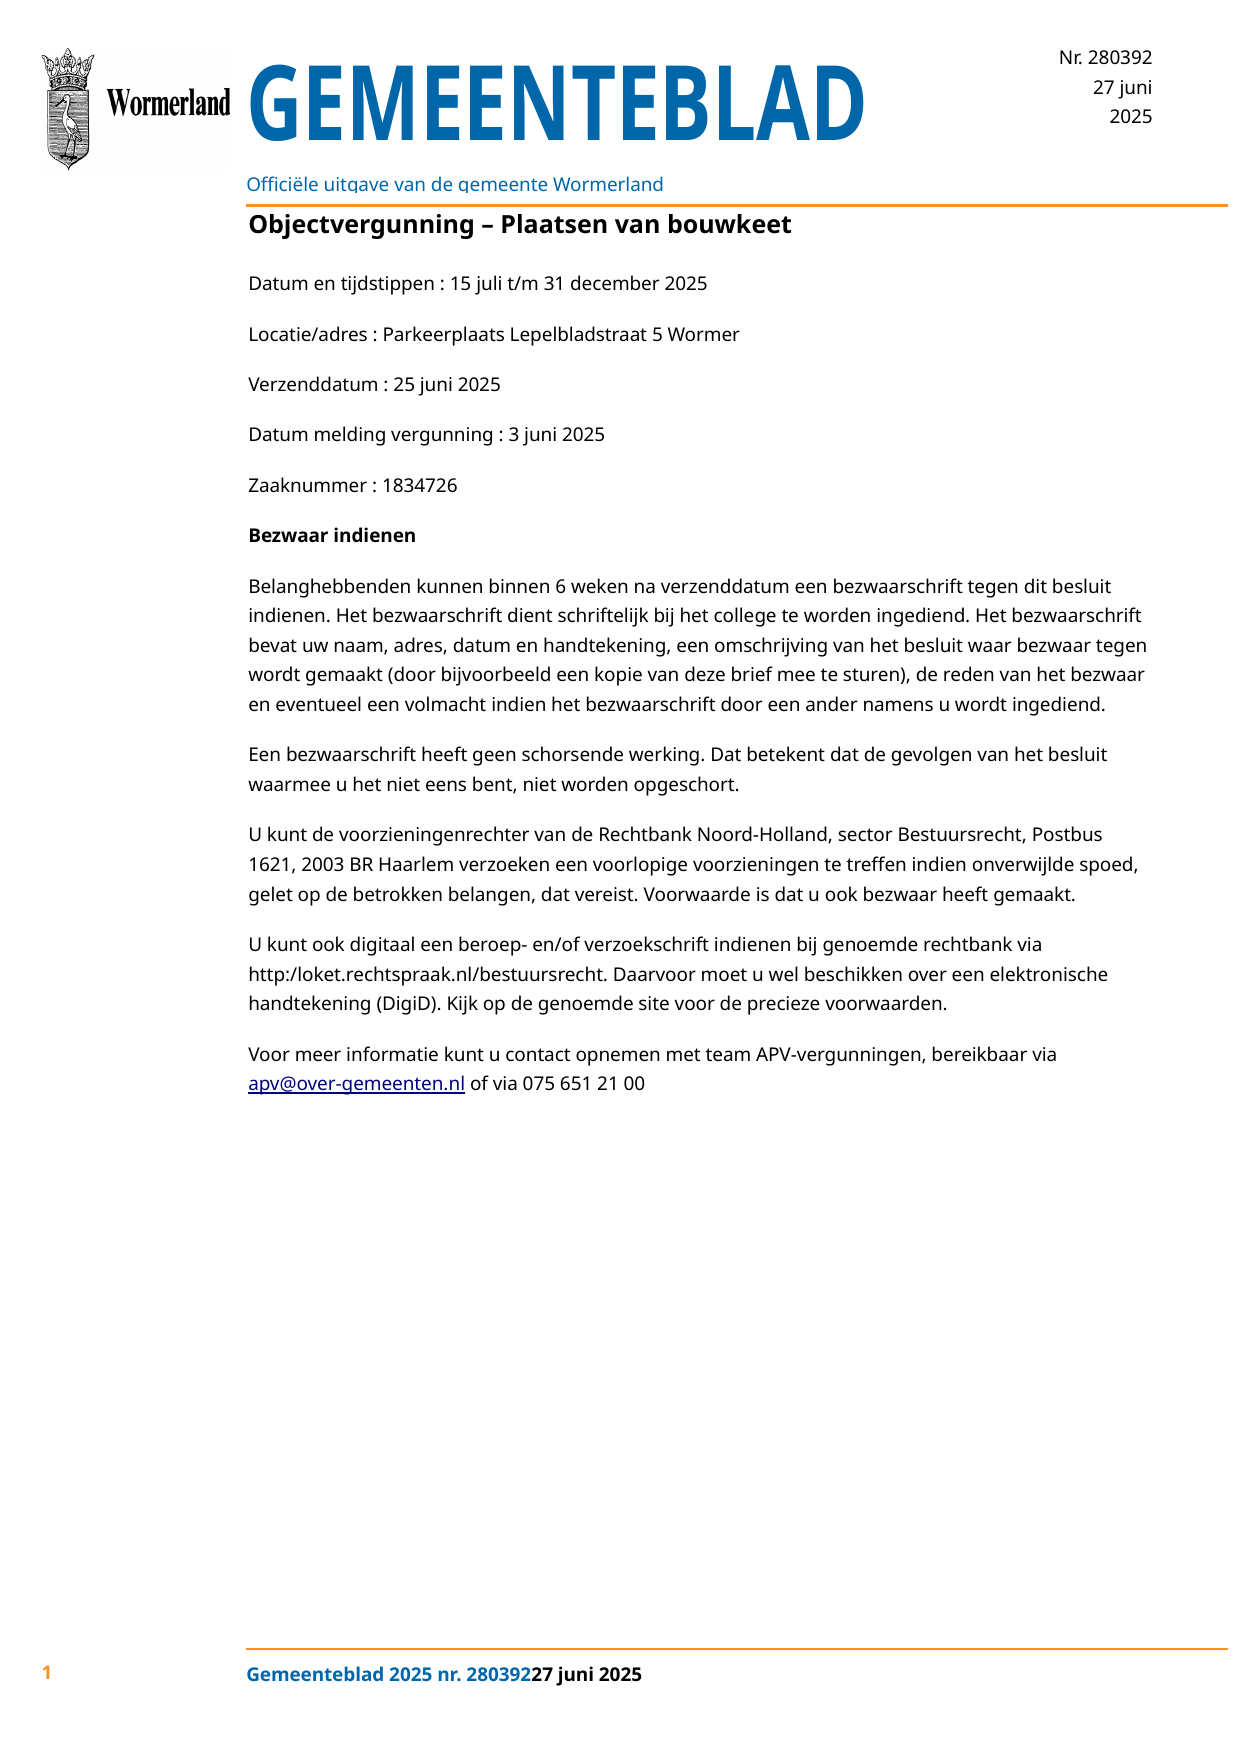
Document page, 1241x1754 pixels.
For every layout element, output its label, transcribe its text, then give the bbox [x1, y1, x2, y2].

text Bezwaar indienen [248, 522, 1152, 548]
text Belanghebbenden kunnen binnen 6 weken na verzenddatum een bezwaarschrift tegen dit besluit indienen. Het bezwaarschrift dient schriftelijk bij het college te worden ingediend. Het bezwaarschrift bevat uw naam, adres, datum en handtekening, een omschrijving van het besluit waar bezwaar tegen wordt gemaakt (door bijvoorbeeld een kopie van deze brief mee te sturen), de reden van het bezwaar en eventueel een volmacht indien het bezwaarschrift door een ander namens u wordt ingediend. [248, 573, 1152, 717]
text Datum melding vergunning : 3 juni 2025 [248, 422, 1152, 447]
text Een bezwaarschrift heeft geen schorsende werking. Dat betekent dat de gevolgen van het besluit waarmee u het niet eens bent, niet worden opgeschort. [248, 742, 1152, 797]
text U kunt de voorzieningenrechter van de Rechtbank Noord-Holland, sector Bestuursrecht, Postbus 1621, 2003 BR Haarlem verzoeken een voorlopige voorzieningen te treffen indien onverwijlde spoed, gelet op de betrokken belangen, dat vereist. Voorwaarde is dat u ook bezwaar heeft gemaakt. [248, 822, 1152, 906]
text Verzenddatum : 25 juni 2025 [248, 371, 1152, 397]
text Datum en tijdstippen : 15 juli t/m 31 december 2025 [248, 270, 1152, 296]
text Objectvergunning – Plaatsen van bouwkeet [248, 207, 1152, 241]
text Locatie/adres : Parkeerplaats Lepelbladstraat 5 Wormer [248, 321, 1152, 346]
text U kunt ook digitaal een beroep- en/of verzoekschrift indienen bij genoemde rechtbank via http:/loket.rechtspraak.nl/bestuursrecht. Daarvoor moet u wel beschikken over een elektronische handtekening (DigiD). Kijk op de genoemde site voor de precieze voorwaarden. [248, 931, 1152, 1016]
text Zaaknummer : 1834726 [248, 472, 1152, 498]
text Voor meer informatie kunt u contact opnemen met team APV-vergunningen, bereikbaar via apv@over-gemeenten.nl of via 075 651 21 00 [248, 1041, 1152, 1096]
picture [41, 47, 231, 172]
